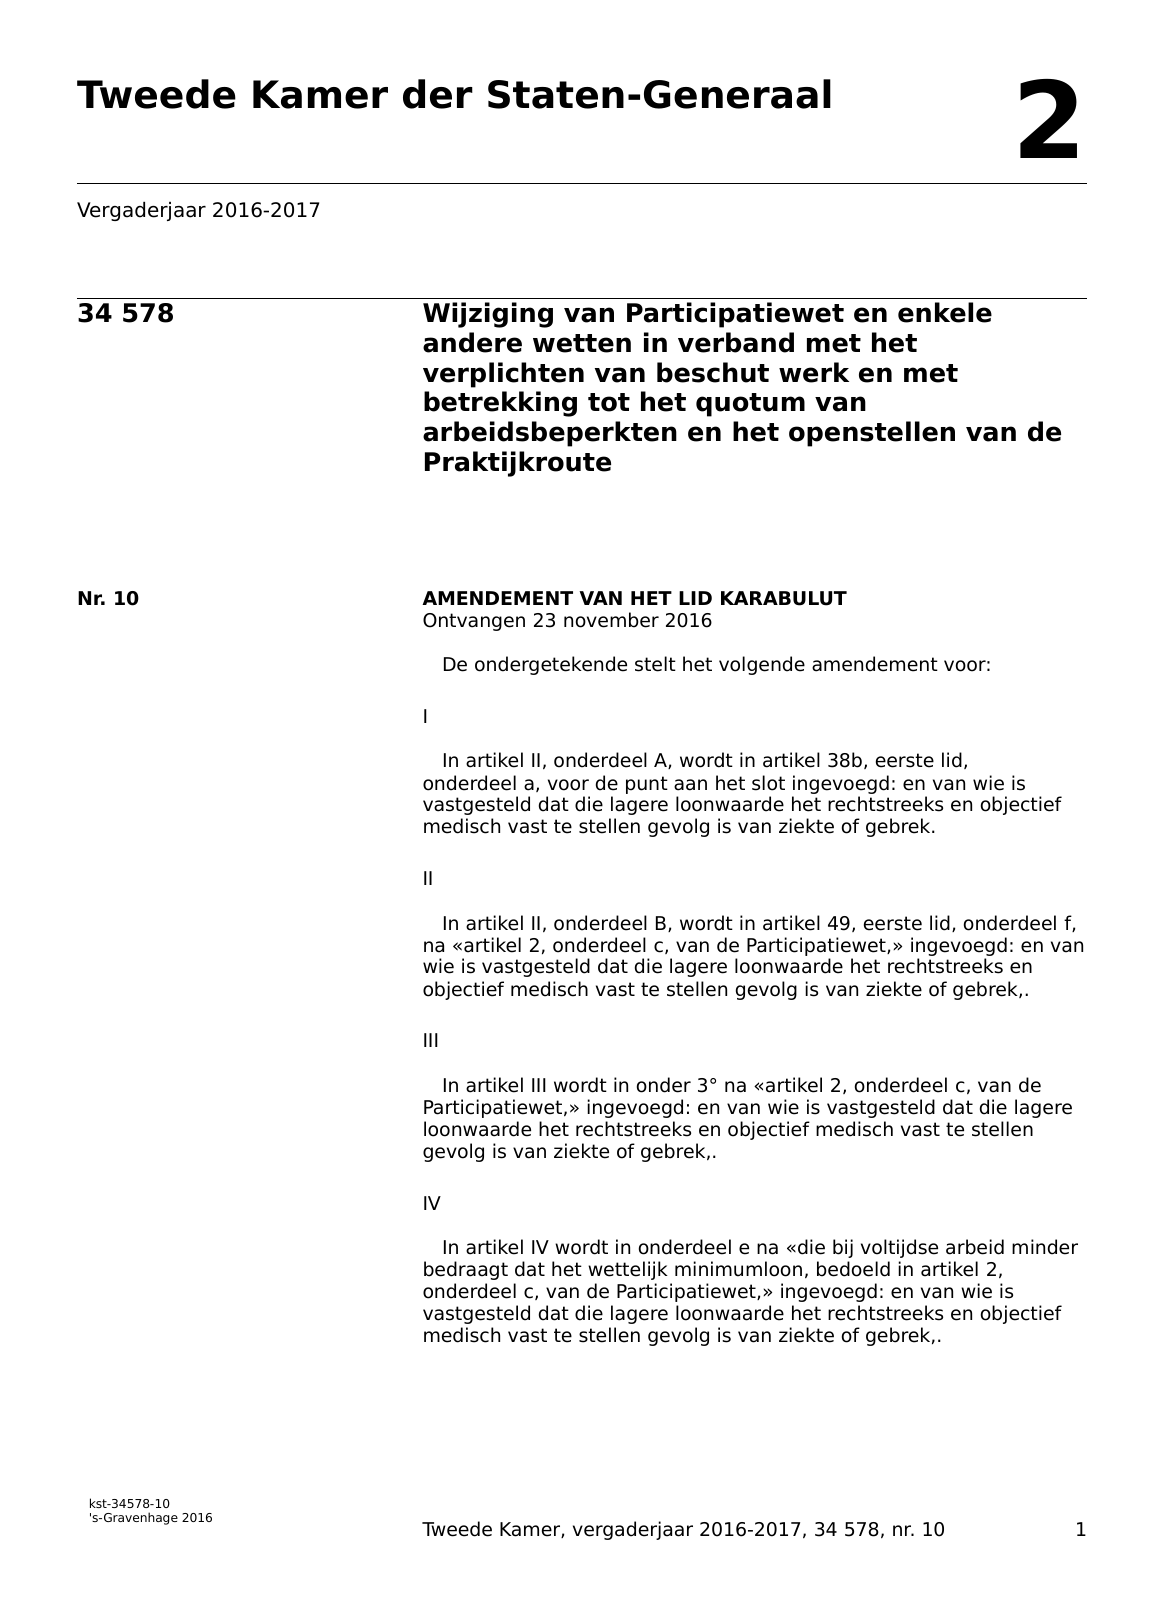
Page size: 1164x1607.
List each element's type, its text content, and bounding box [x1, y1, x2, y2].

text 's-Gravenhage 2016 [88, 1511, 323, 1525]
subtitle IV [422, 1192, 1087, 1214]
subtitle III [422, 1030, 1087, 1052]
text In artikel III wordt in onder 3° na «artikel 2, onderdeel c, van de Participatiewet,» ingevoegd: en van wie is vastgesteld dat die lagere loonwaarde het rechtstreeks en objectief medisch vast te stellen gevolg is van ziekte of gebrek,. [422, 1074, 1087, 1162]
text Ontvangen 23 november 2016 [422, 610, 1087, 632]
subtitle II [422, 868, 1087, 890]
subtitle 34 578 Wijziging van Participatiewet en enkele andere wetten in verband met het verplichten van beschut werk en met betrekking tot het quotum van arbeidsbeperkten en het openstellen van de Praktijkroute [77, 299, 1087, 477]
subtitle Nr. 10 AMENDEMENT VAN HET LID KARABULUT [77, 588, 1087, 610]
text In artikel II, onderdeel B, wordt in artikel 49, eerste lid, onderdeel f, na «artikel 2, onderdeel c, van de Participatiewet,» ingevoegd: en van wie is vastgesteld dat die lagere loonwaarde het rechtstreeks en objectief medisch vast te stellen gevolg is van ziekte of gebrek,. [422, 912, 1087, 1000]
text kst-34578-10 [88, 1497, 323, 1511]
text In artikel IV wordt in onderdeel e na «die bij voltijdse arbeid minder bedraagt dat het wettelijk minimumloon, bedoeld in artikel 2, onderdeel c, van de Participatiewet,» ingevoegd: en van wie is vastgesteld dat die lagere loonwaarde het rechtstreeks en objectief medisch vast te stellen gevolg is van ziekte of gebrek,. [422, 1237, 1087, 1347]
text De ondergetekende stelt het volgende amendement voor: [422, 654, 1087, 676]
table_header 2 [886, 59, 1087, 183]
table_cell Vergaderjaar 2016-2017 [77, 184, 1087, 298]
subtitle I [422, 706, 1087, 728]
table_header Tweede Kamer der Staten-Generaal [77, 59, 886, 183]
text In artikel II, onderdeel A, wordt in artikel 38b, eerste lid, onderdeel a, voor de punt aan het slot ingevoegd: en van wie is vastgesteld dat die lagere loonwaarde het rechtstreeks en objectief medisch vast te stellen gevolg is van ziekte of gebrek. [422, 750, 1087, 838]
